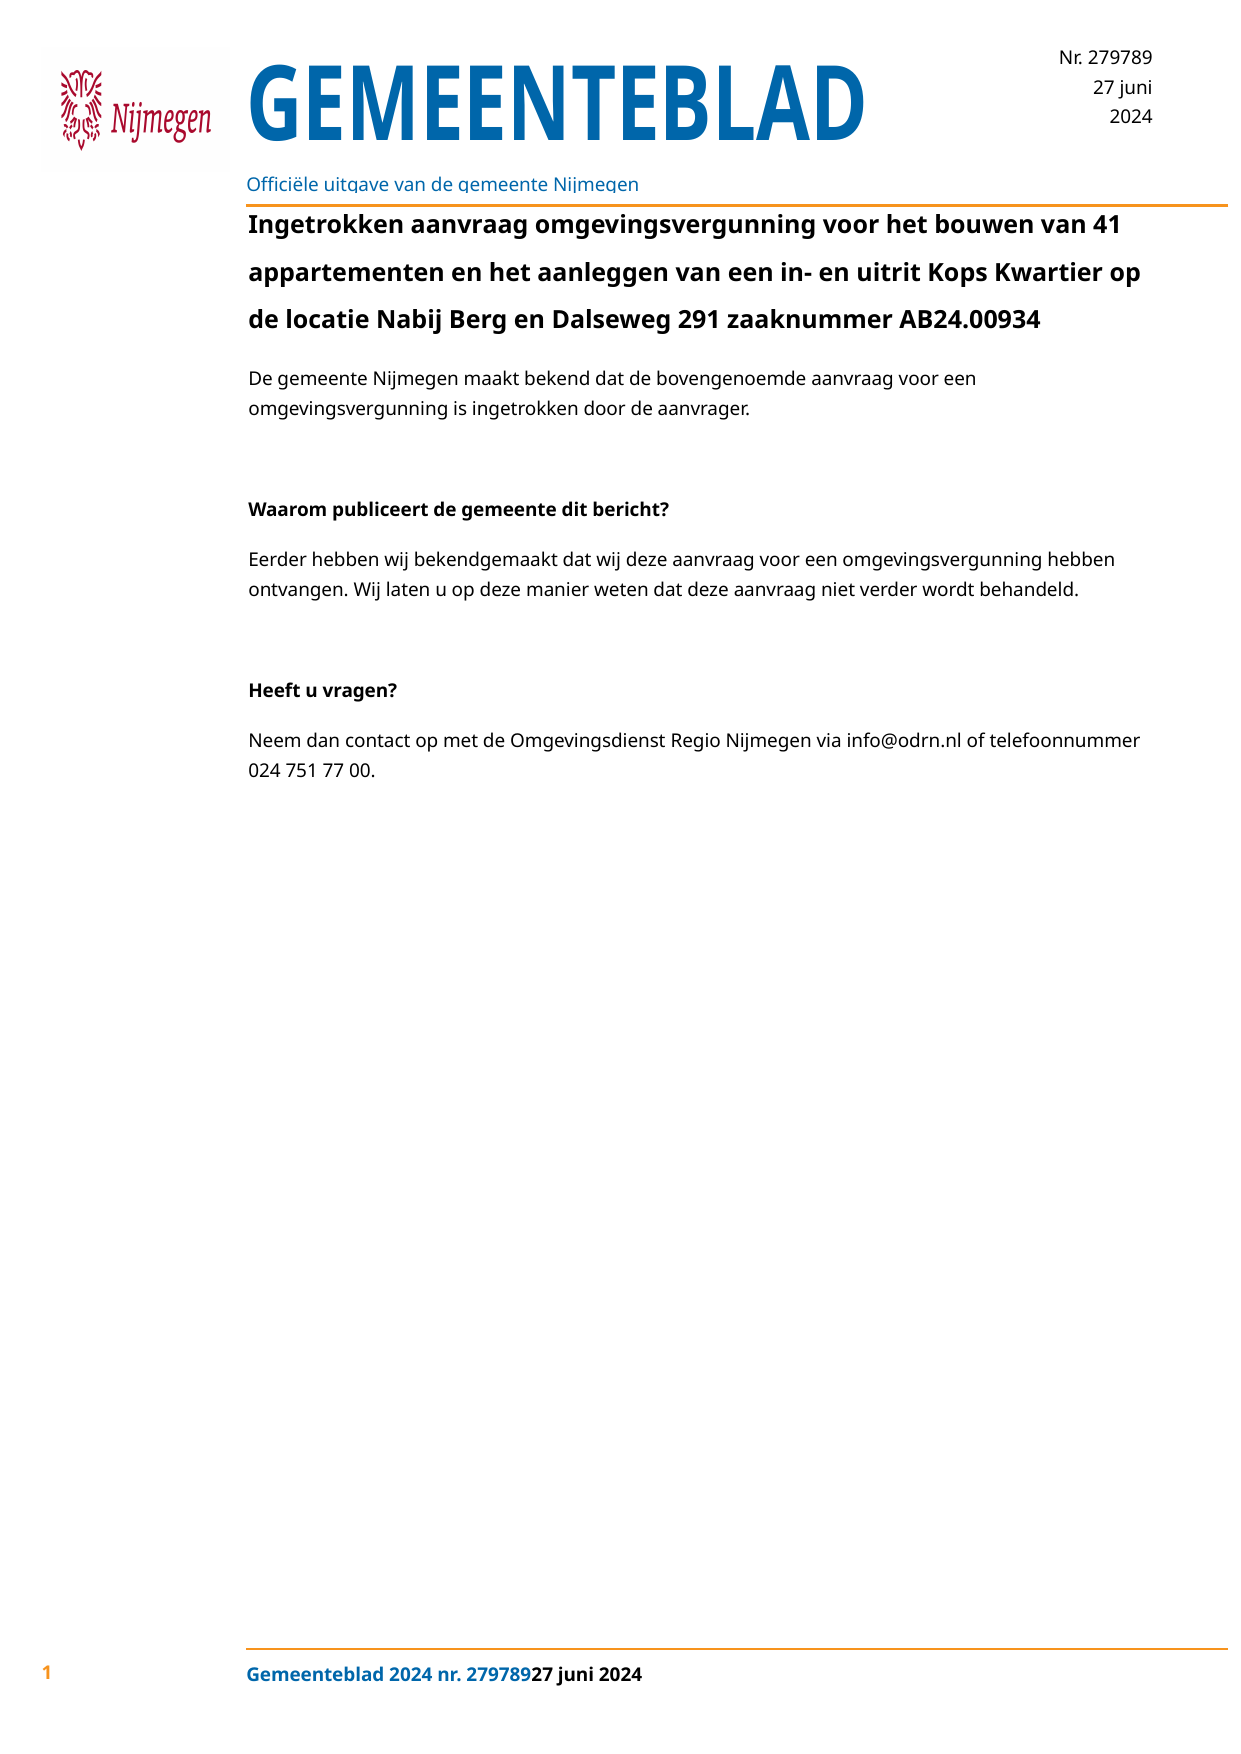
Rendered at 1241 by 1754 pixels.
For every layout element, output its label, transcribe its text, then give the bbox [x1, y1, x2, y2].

text Waarom publiceert de gemeente dit bericht? [248, 496, 1152, 522]
picture [41, 47, 231, 172]
text Eerder hebben wij bekendgemaakt dat wij deze aanvraag voor een omgevingsvergunning hebben ontvangen. Wij laten u op deze manier weten dat deze aanvraag niet verder wordt behandeld. [248, 546, 1152, 602]
text Neem dan contact op met de Omgevingsdienst Regio Nijmegen via info@odrn.nl of telefoonnummer 024 751 77 00. [248, 727, 1152, 782]
text Ingetrokken aanvraag omgevingsvergunning voor het bouwen van 41 appartementen en het aanleggen van een in- en uitrit Kops Kwartier op de locatie Nabij Berg en Dalseweg 291 zaaknummer AB24.00934 [248, 207, 1152, 336]
text De gemeente Nijmegen maakt bekend dat de bovengenoemde aanvraag voor een omgevingsvergunning is ingetrokken door de aanvrager. [248, 366, 1152, 421]
text Heeft u vragen? [248, 677, 1152, 702]
